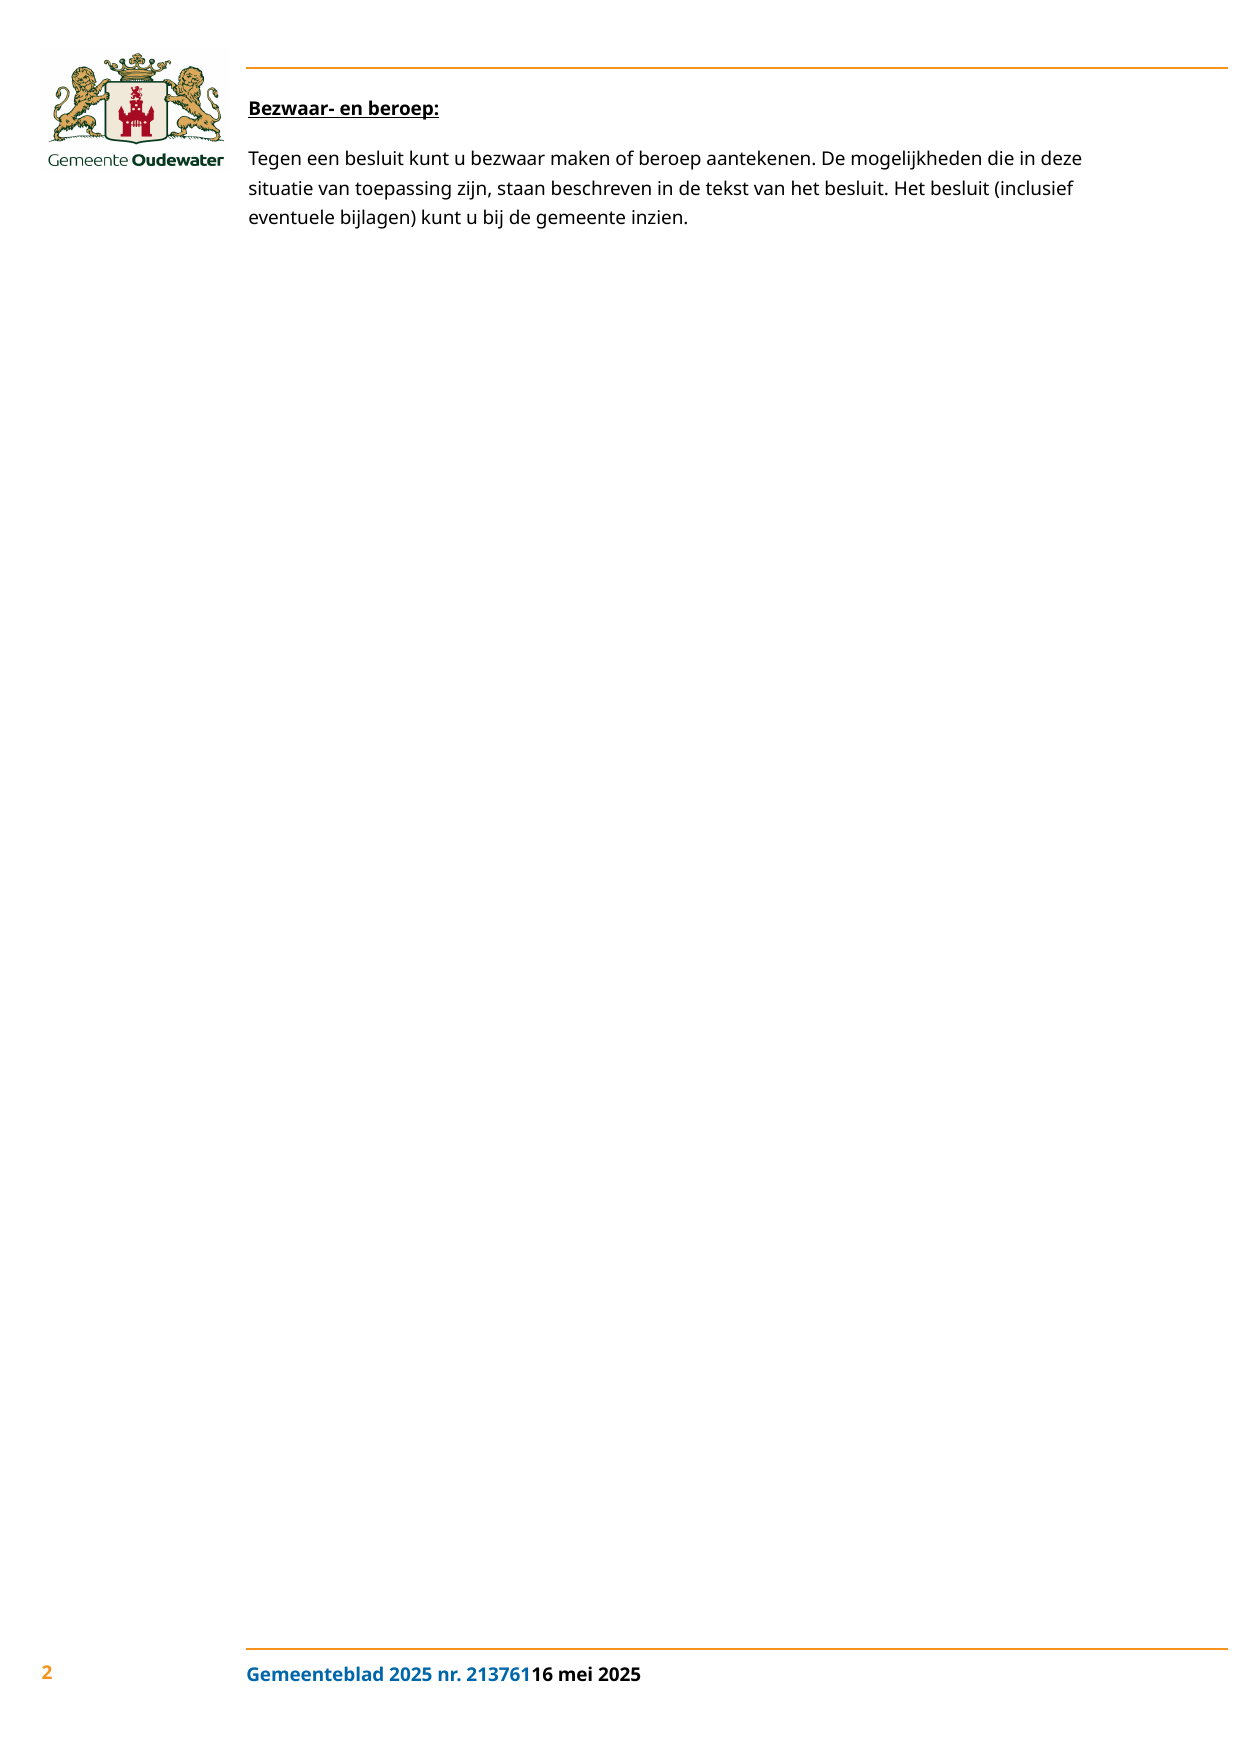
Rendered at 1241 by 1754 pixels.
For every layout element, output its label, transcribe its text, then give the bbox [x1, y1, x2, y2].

picture [41, 47, 231, 172]
text Tegen een besluit kunt u bezwaar maken of beroep aantekenen. De mogelijkheden die in deze situatie van toepassing zijn, staan beschreven in de tekst van het besluit. Het besluit (inclusief eventuele bijlagen) kunt u bij de gemeente inzien. [248, 145, 1152, 230]
text Bezwaar- en beroep: [248, 95, 1152, 121]
